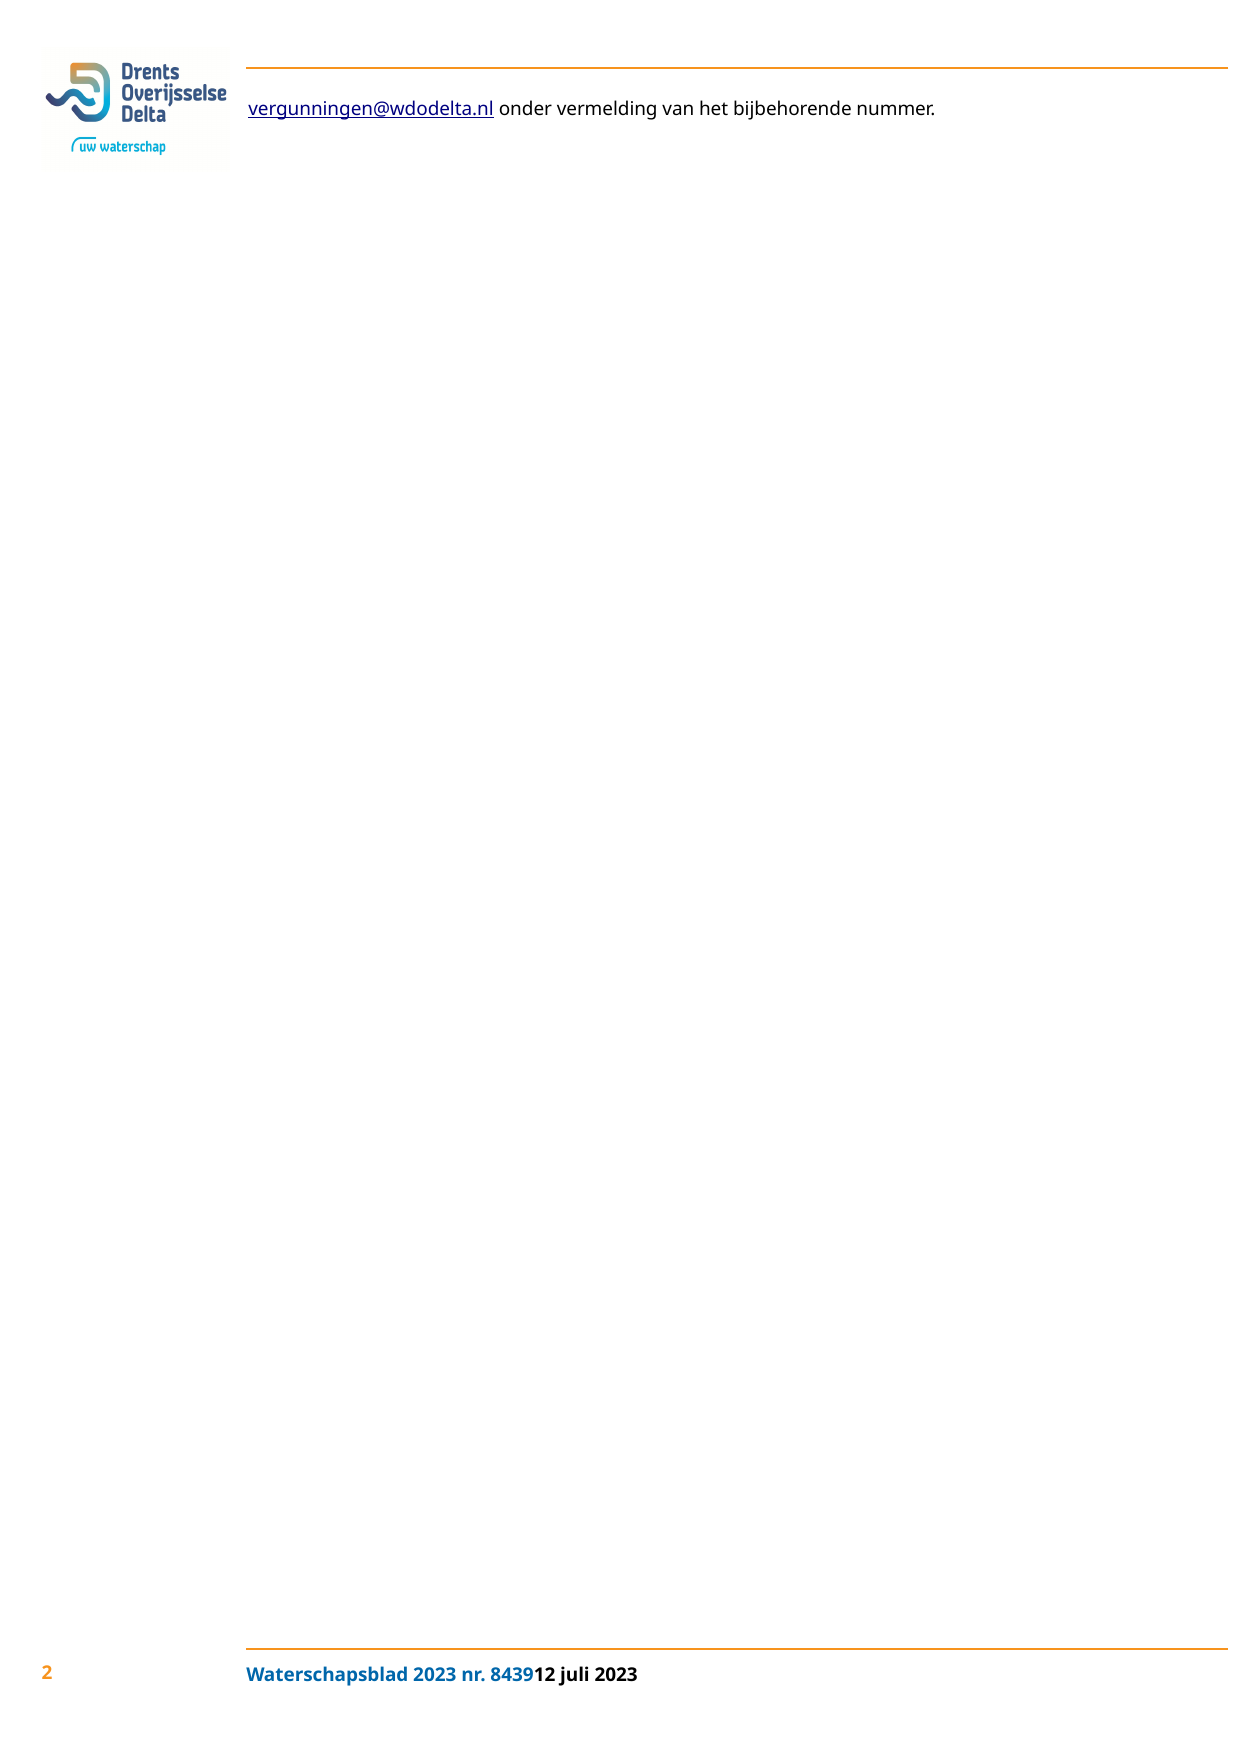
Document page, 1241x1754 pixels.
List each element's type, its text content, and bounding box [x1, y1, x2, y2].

picture [41, 47, 231, 172]
text vergunningen@wdodelta.nl onder vermelding van het bijbehorende nummer. [248, 95, 1152, 121]
